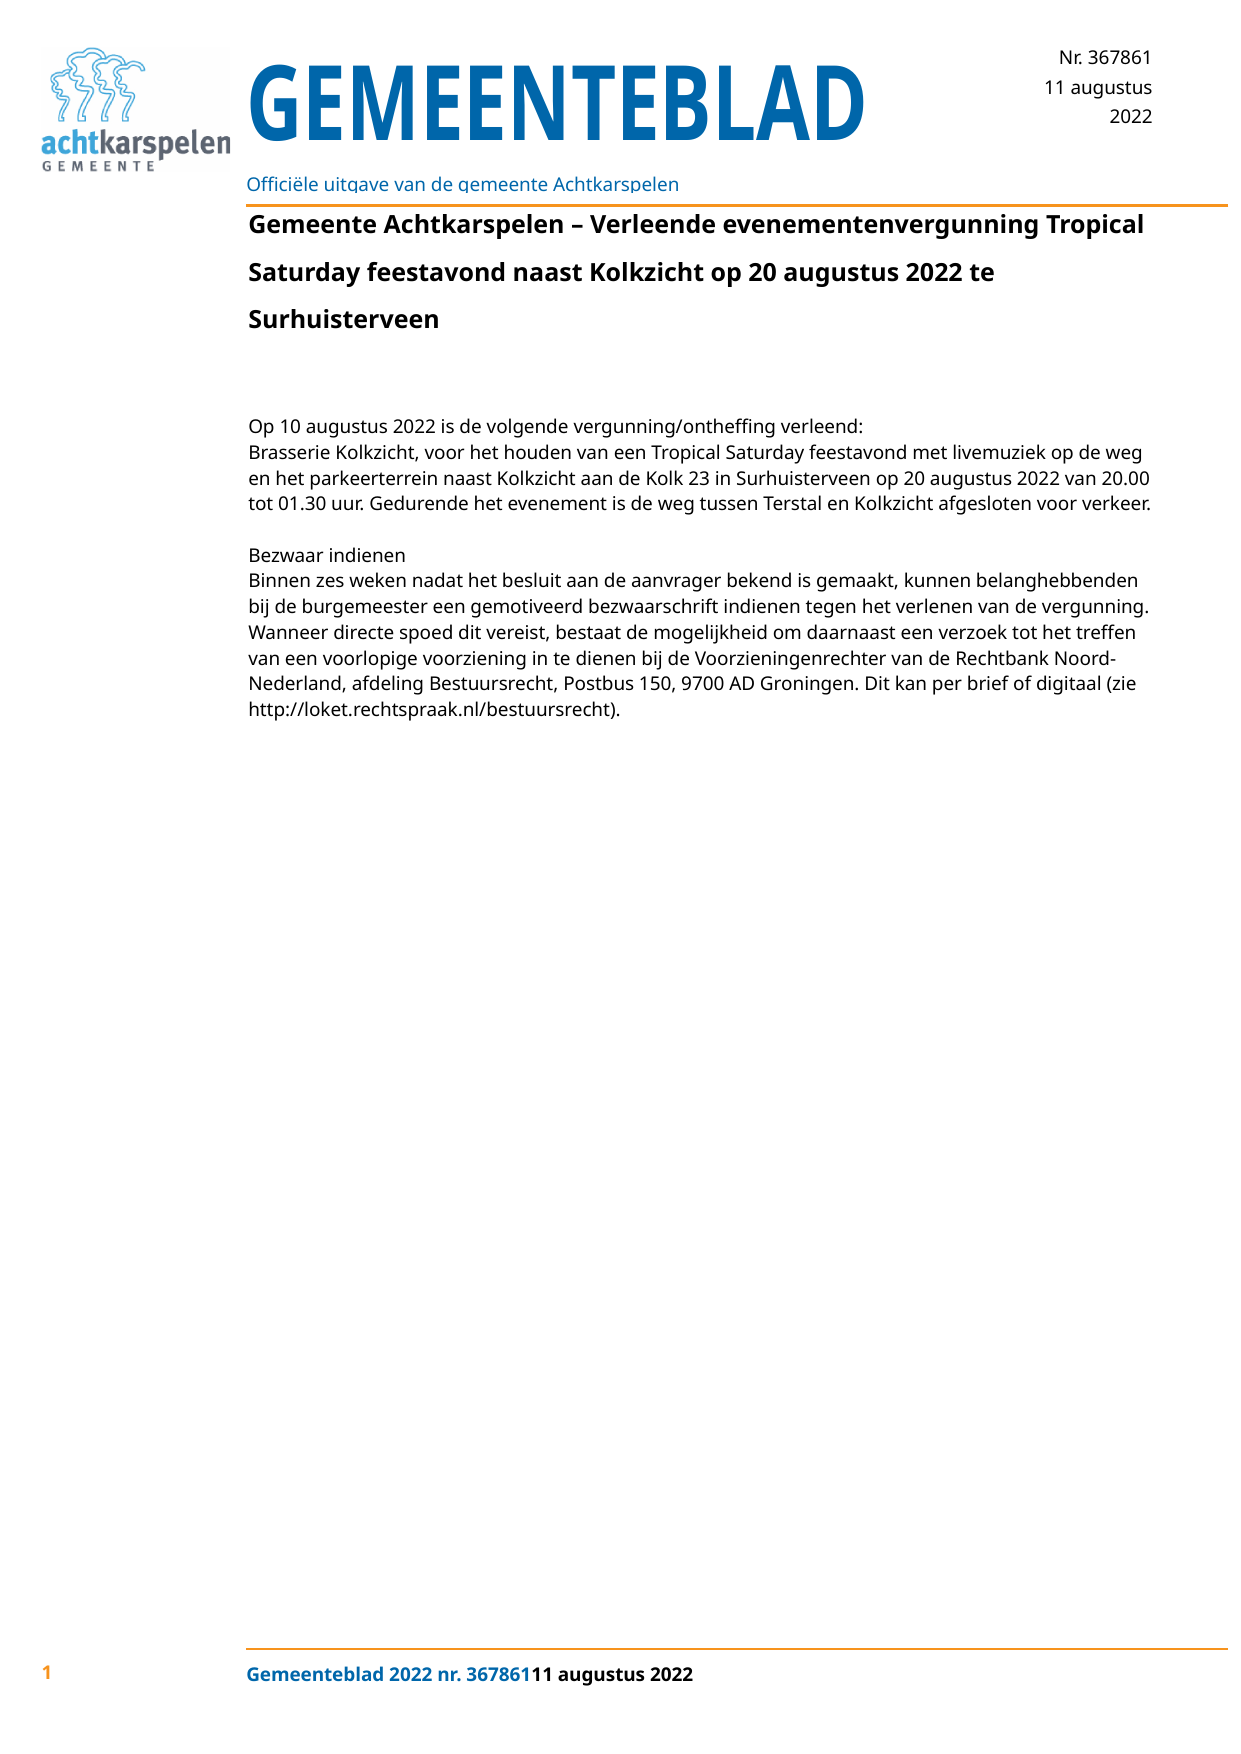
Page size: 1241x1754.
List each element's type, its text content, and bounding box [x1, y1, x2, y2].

text Gemeente Achtkarspelen – Verleende evenementenvergunning Tropical Saturday feestavond naast Kolkzicht op 20 augustus 2022 te Surhuisterveen [248, 207, 1152, 336]
text Brasserie Kolkzicht, voor het houden van een Tropical Saturday feestavond met livemuziek op de weg en het parkeerterrein naast Kolkzicht aan de Kolk 23 in Surhuisterveen op 20 augustus 2022 van 20.00 tot 01.30 uur. Gedurende het evenement is de weg tussen Terstal en Kolkzicht afgesloten voor verkeer. [248, 439, 1152, 516]
text Bezwaar indienen [248, 542, 1152, 568]
text Binnen zes weken nadat het besluit aan de aanvrager bekend is gemaakt, kunnen belanghebbenden bij de burgemeester een gemotiveerd bezwaarschrift indienen tegen het verlenen van de vergunning. Wanneer directe spoed dit vereist, bestaat de mogelijkheid om daarnaast een verzoek tot het treffen van een voorlopige voorziening in te dienen bij de Voorzieningenrechter van de Rechtbank Noord-Nederland, afdeling Bestuursrecht, Postbus 150, 9700 AD Groningen. Dit kan per brief of digitaal (zie http://loket.rechtspraak.nl/bestuursrecht). [248, 568, 1152, 722]
picture [41, 47, 231, 172]
text Op 10 augustus 2022 is de volgende vergunning/ontheffing verleend: [248, 413, 1152, 439]
